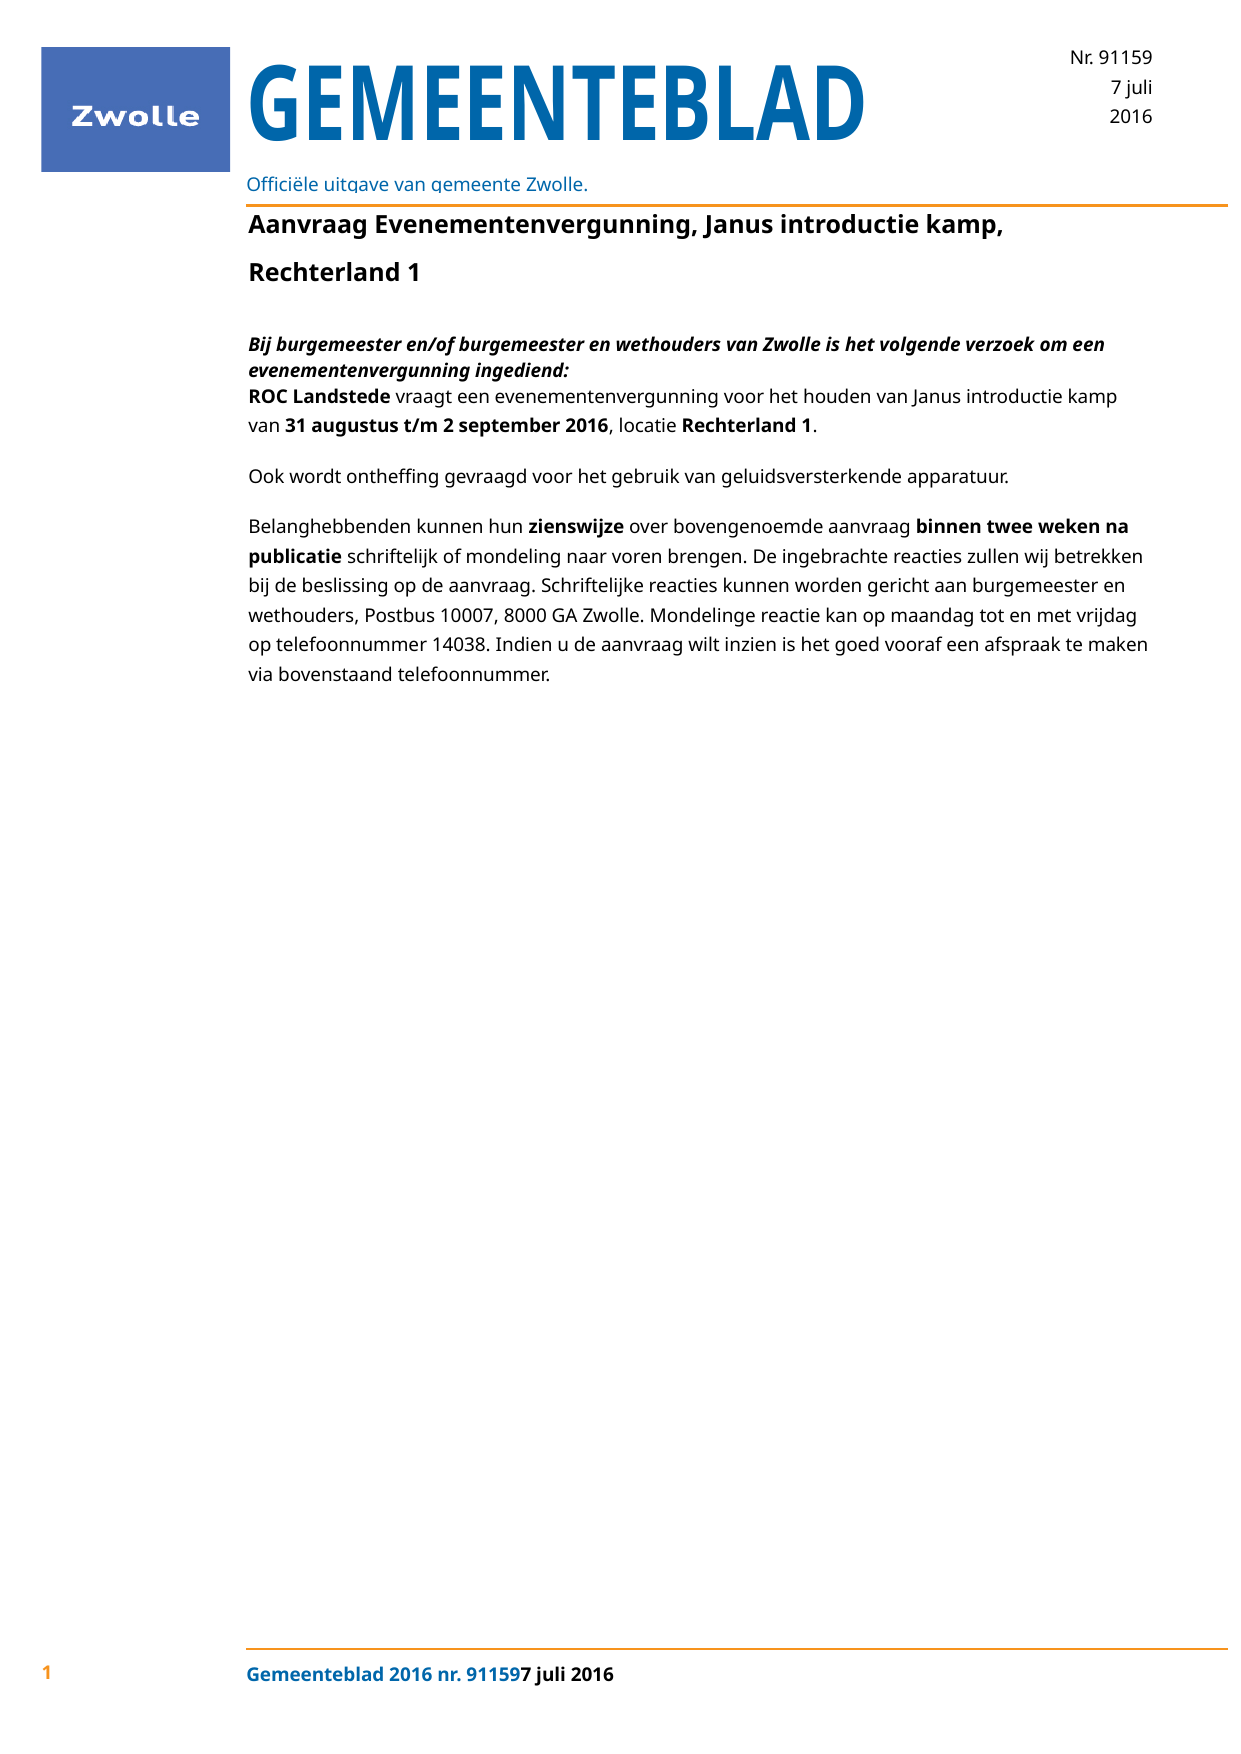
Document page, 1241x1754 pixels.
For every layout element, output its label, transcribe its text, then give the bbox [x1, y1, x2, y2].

text ROC Landstede vraagt een evenementenvergunning voor het houden van Janus introductie kamp van 31 augustus t/m 2 september 2016, locatie Rechterland 1. [248, 383, 1152, 438]
text Ook wordt ontheffing gevraagd voor het gebruik van geluidsversterkende apparatuur. [248, 463, 1152, 489]
text Aanvraag Evenementenvergunning, Janus introductie kamp, Rechterland 1 [248, 207, 1152, 288]
picture [41, 47, 231, 172]
text Belanghebbenden kunnen hun zienswijze over bovengenoemde aanvraag binnen twee weken na publicatie schriftelijk of mondeling naar voren brengen. De ingebrachte reacties zullen wij betrekken bij de beslissing op de aanvraag. Schriftelijke reacties kunnen worden gericht aan burgemeester en wethouders, Postbus 10007, 8000 GA Zwolle. Mondelinge reactie kan op maandag tot en met vrijdag op telefoonnummer 14038. Indien u de aanvraag wilt inzien is het goed vooraf een afspraak te maken via bovenstaand telefoonnummer. [248, 513, 1152, 687]
text Bij burgemeester en/of burgemeester en wethouders van Zwolle is het volgende verzoek om een evenementenvergunning ingediend: [248, 331, 1152, 383]
